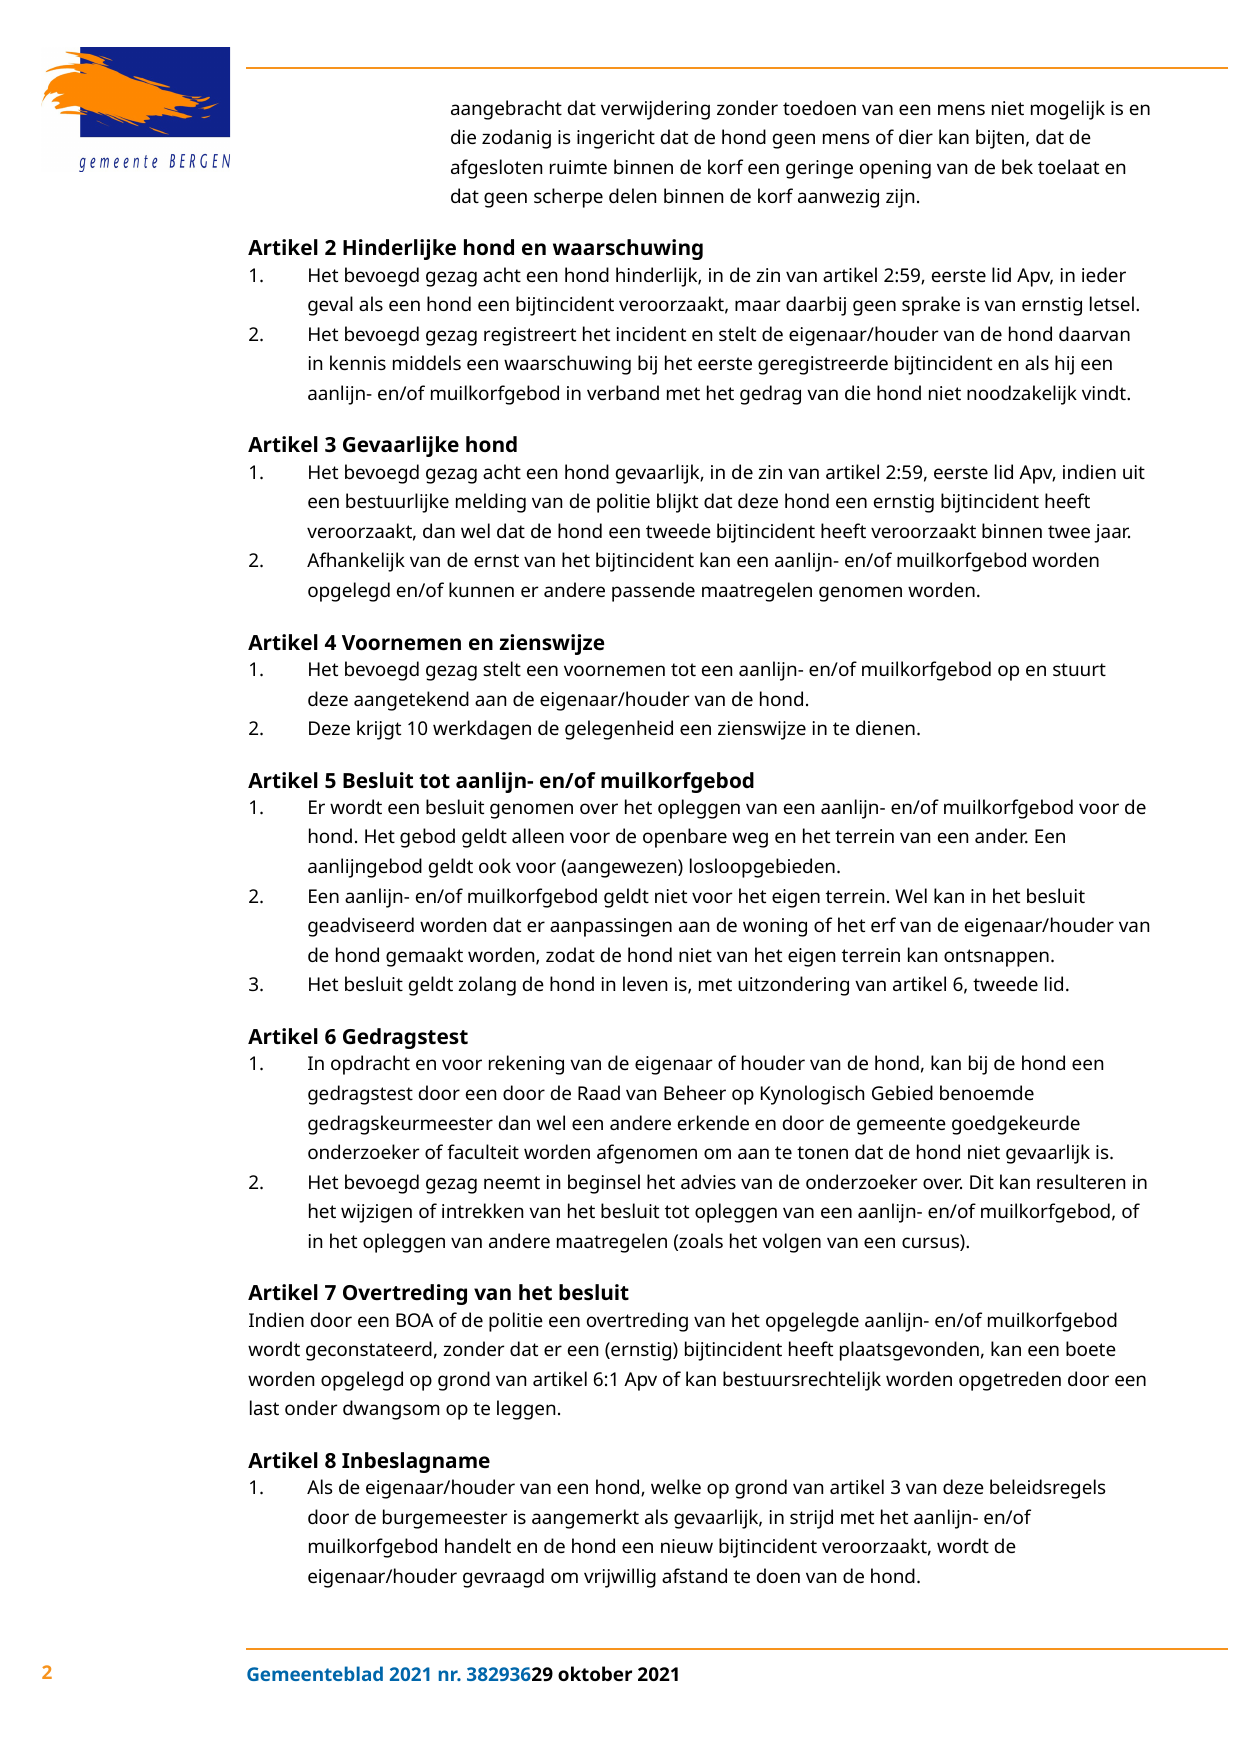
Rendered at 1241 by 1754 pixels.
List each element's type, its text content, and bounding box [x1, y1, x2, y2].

text Artikel 7 Overtreding van het besluit [248, 1278, 1152, 1307]
list Het bevoegd gezag stelt een voornemen tot een aanlijn- en/of muilkorfgebod op en stuurt deze aangetekend aan de eigenaar/houder van de hond. [248, 656, 1152, 711]
list Een aanlijn- en/of muilkorfgebod geldt niet voor het eigen terrein. Wel kan in het besluit geadviseerd worden dat er aanpassingen aan de woning of het erf van de eigenaar/houder van de hond gemaakt worden, zodat de hond niet van het eigen terrein kan ontsnappen. [248, 883, 1152, 968]
list Er wordt een besluit genomen over het opleggen van een aanlijn- en/of muilkorfgebod voor de hond. Het gebod geldt alleen voor de openbare weg en het terrein van een ander. Een aanlijngebod geldt ook voor (aangewezen) losloopgebieden. [248, 794, 1152, 879]
text Artikel 5 Besluit tot aanlijn- en/of muilkorfgebod [248, 766, 1152, 794]
table_cell aangebracht dat verwijdering zonder toedoen van een mens niet mogelijk is en die zodanig is ingericht dat de hond geen mens of dier kan bijten, dat de afgesloten ruimte binnen de korf een geringe opening van de bek toelaat en dat geen scherpe delen binnen de korf aanwezig zijn. [450, 95, 1152, 209]
text Artikel 4 Voornemen en zienswijze [248, 628, 1152, 656]
text Artikel 6 Gedragstest [248, 1022, 1152, 1051]
text Artikel 2 Hinderlijke hond en waarschuwing [248, 233, 1152, 262]
list Deze krijgt 10 werkdagen de gelegenheid een zienswijze in te dienen. [248, 715, 1152, 741]
list Afhankelijk van de ernst van het bijtincident kan een aanlijn- en/of muilkorfgebod worden opgelegd en/of kunnen er andere passende maatregelen genomen worden. [248, 548, 1152, 603]
list Het bevoegd gezag acht een hond hinderlijk, in de zin van artikel 2:59, eerste lid Apv, in ieder geval als een hond een bijtincident veroorzaakt, maar daarbij geen sprake is van ernstig letsel. [248, 262, 1152, 317]
text Artikel 3 Gevaarlijke hond [248, 431, 1152, 459]
text Indien door een BOA of de politie een overtreding van het opgelegde aanlijn- en/of muilkorfgebod wordt geconstateerd, zonder dat er een (ernstig) bijtincident heeft plaatsgevonden, kan een boete worden opgelegd op grond van artikel 6:1 Apv of kan bestuursrechtelijk worden opgetreden door een last onder dwangsom op te leggen. [248, 1307, 1152, 1421]
text Artikel 8 Inbeslagname [248, 1446, 1152, 1474]
list Als de eigenaar/houder van een hond, welke op grond van artikel 3 van deze beleidsregels door de burgemeester is aangemerkt als gevaarlijk, in strijd met het aanlijn- en/of muilkorfgebod handelt en de hond een nieuw bijtincident veroorzaakt, wordt de eigenaar/houder gevraagd om vrijwillig afstand te doen van de hond. [248, 1474, 1152, 1589]
list Het bevoegd gezag acht een hond gevaarlijk, in de zin van artikel 2:59, eerste lid Apv, indien uit een bestuurlijke melding van de politie blijkt dat deze hond een ernstig bijtincident heeft veroorzaakt, dan wel dat de hond een tweede bijtincident heeft veroorzaakt binnen twee jaar. [248, 459, 1152, 544]
list In opdracht en voor rekening van de eigenaar of houder van de hond, kan bij de hond een gedragstest door een door de Raad van Beheer op Kynologisch Gebied benoemde gedragskeurmeester dan wel een andere erkende en door de gemeente goedgekeurde onderzoeker of faculteit worden afgenomen om aan te tonen dat de hond niet gevaarlijk is. [248, 1051, 1152, 1165]
list Het besluit geldt zolang de hond in leven is, met uitzondering van artikel 6, tweede lid. [248, 972, 1152, 997]
table_cell [248, 95, 450, 209]
list Het bevoegd gezag neemt in beginsel het advies van de onderzoeker over. Dit kan resulteren in het wijzigen of intrekken van het besluit tot opleggen van een aanlijn- en/of muilkorfgebod, of in het opleggen van andere maatregelen (zoals het volgen van een cursus). [248, 1169, 1152, 1254]
list Het bevoegd gezag registreert het incident en stelt de eigenaar/houder van de hond daarvan in kennis middels een waarschuwing bij het eerste geregistreerde bijtincident en als hij een aanlijn- en/of muilkorfgebod in verband met het gedrag van die hond niet noodzakelijk vindt. [248, 321, 1152, 406]
picture [41, 47, 231, 172]
